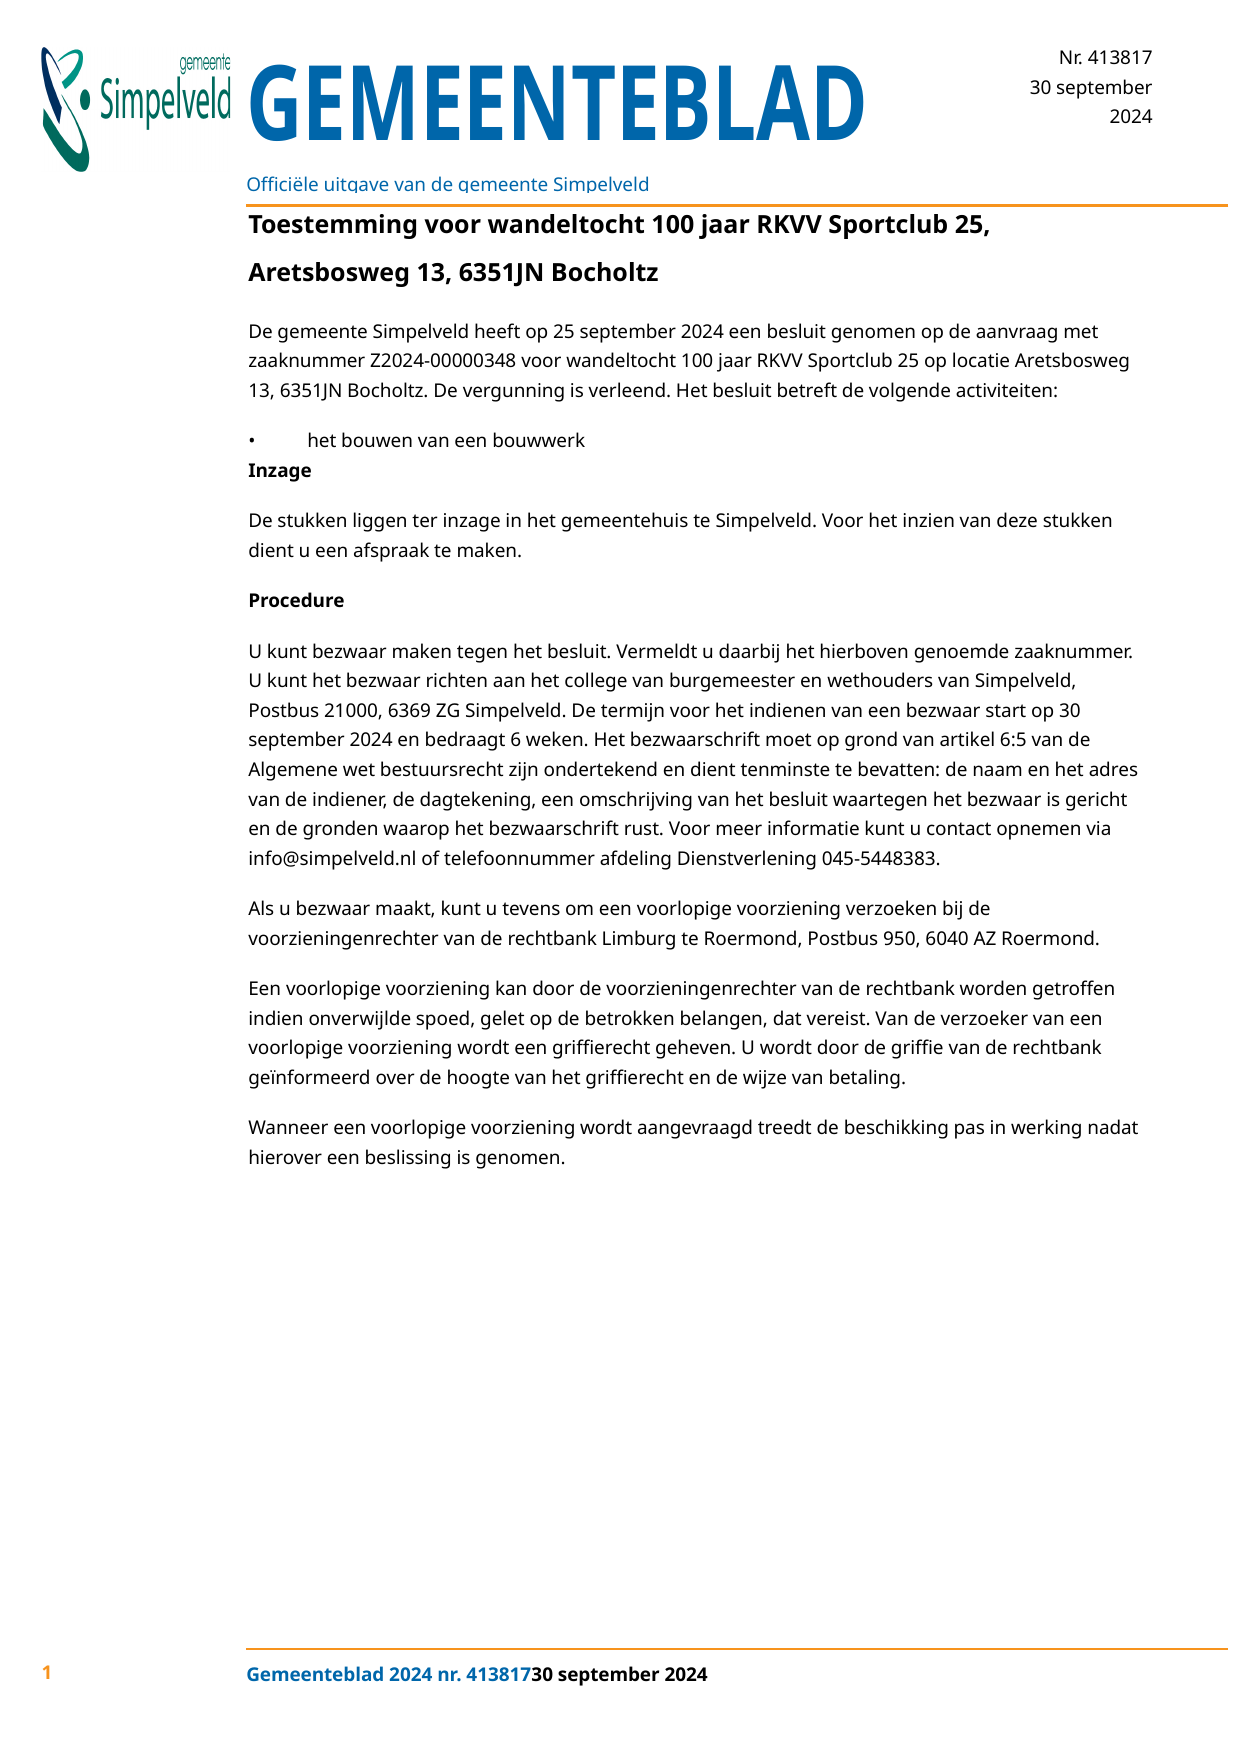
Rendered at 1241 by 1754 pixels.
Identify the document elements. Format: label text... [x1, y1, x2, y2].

text Inzage [248, 457, 1152, 483]
text Een voorlopige voorziening kan door de voorzieningenrechter van de rechtbank worden getroffen indien onverwijlde spoed, gelet op de betrokken belangen, dat vereist. Van de verzoeker van een voorlopige voorziening wordt een griffierecht geheven. U wordt door de griffie van de rechtbank geïnformeerd over de hoogte van het griffierecht en de wijze van betaling. [248, 975, 1152, 1090]
text De stukken liggen ter inzage in het gemeentehuis te Simpelveld. Voor het inzien van deze stukken dient u een afspraak te maken. [248, 507, 1152, 563]
text Wanneer een voorlopige voorziening wordt aangevraagd treedt de beschikking pas in werking nadat hierover een beslissing is genomen. [248, 1114, 1152, 1170]
list het bouwen van een bouwwerk [248, 427, 1152, 453]
text Als u bezwaar maakt, kunt u tevens om een voorlopige voorziening verzoeken bij de voorzieningenrechter van de rechtbank Limburg te Roermond, Postbus 950, 6040 AZ Roermond. [248, 895, 1152, 951]
text Procedure [248, 587, 1152, 613]
text De gemeente Simpelveld heeft op 25 september 2024 een besluit genomen op de aanvraag met zaaknummer Z2024-00000348 voor wandeltocht 100 jaar RKVV Sportclub 25 op locatie Aretsbosweg 13, 6351JN Bocholtz. De vergunning is verleend. Het besluit betreft de volgende activiteiten: [248, 318, 1152, 403]
text U kunt bezwaar maken tegen het besluit. Vermeldt u daarbij het hierboven genoemde zaaknummer. U kunt het bezwaar richten aan het college van burgemeester en wethouders van Simpelveld, Postbus 21000, 6369 ZG Simpelveld. De termijn voor het indienen van een bezwaar start op 30 september 2024 en bedraagt 6 weken. Het bezwaarschrift moet op grond van artikel 6:5 van de Algemene wet bestuursrecht zijn ondertekend en dient tenminste te bevatten: de naam en het adres van de indiener, de dagtekening, een omschrijving van het besluit waartegen het bezwaar is gericht en de gronden waarop het bezwaarschrift rust. Voor meer informatie kunt u contact opnemen via info@simpelveld.nl of telefoonnummer afdeling Dienstverlening 045-5448383. [248, 638, 1152, 871]
picture [41, 47, 231, 172]
text Toestemming voor wandeltocht 100 jaar RKVV Sportclub 25, Aretsbosweg 13, 6351JN Bocholtz [248, 207, 1152, 288]
